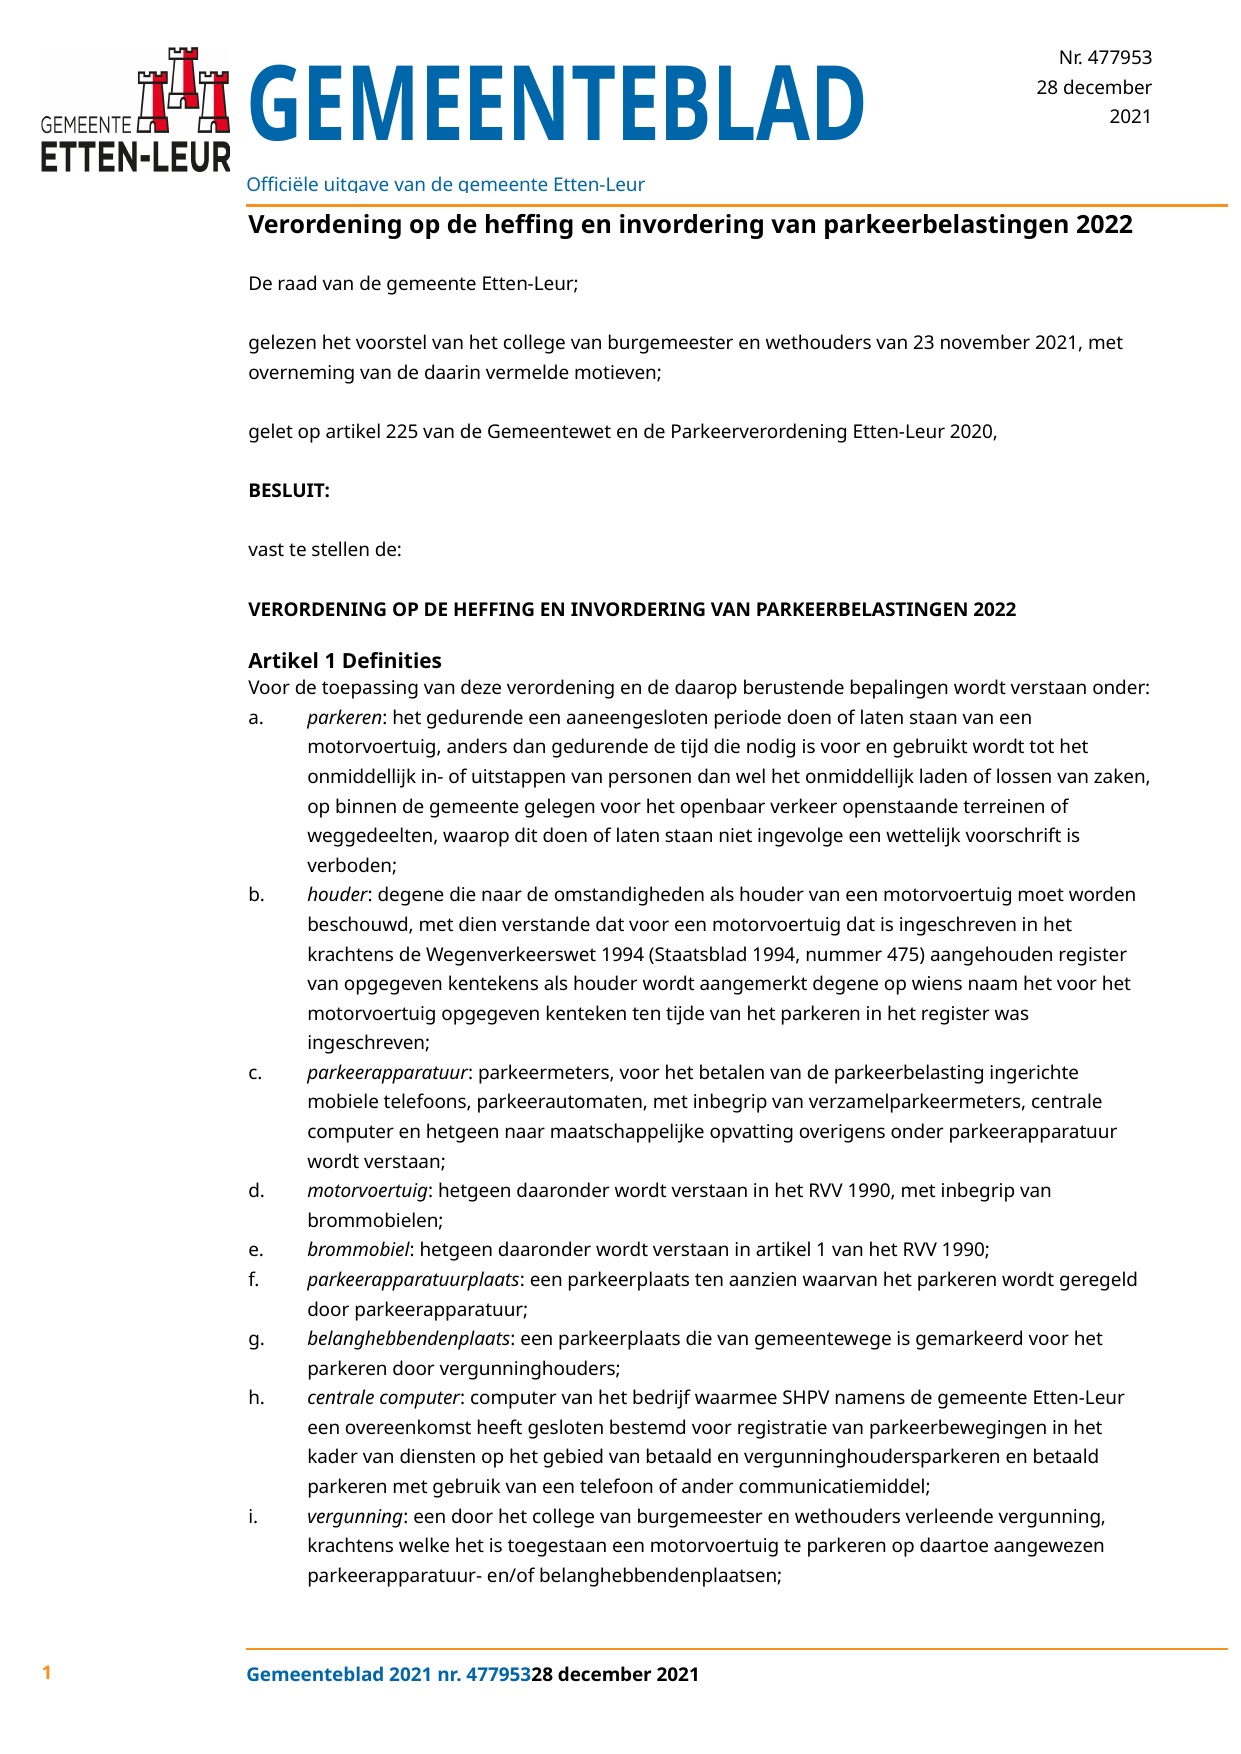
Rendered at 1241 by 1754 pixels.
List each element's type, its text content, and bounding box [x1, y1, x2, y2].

list houder: degene die naar de omstandigheden als houder van een motorvoertuig moet worden beschouwd, met dien verstande dat voor een motorvoertuig dat is ingeschreven in het krachtens de Wegenverkeerswet 1994 (Staatsblad 1994, nummer 475) aangehouden register van opgegeven kentekens als houder wordt aangemerkt degene op wiens naam het voor het motorvoertuig opgegeven kenteken ten tijde van het parkeren in het register was ingeschreven; [248, 882, 1152, 1055]
list vergunning: een door het college van burgemeester en wethouders verleende vergunning, krachtens welke het is toegestaan een motorvoertuig te parkeren op daartoe aangewezen parkeerapparatuur- en/of belanghebbendenplaatsen; [248, 1503, 1152, 1588]
text vast te stellen de: [248, 537, 1152, 562]
list parkeerapparatuur: parkeermeters, voor het betalen van de parkeerbelasting ingerichte mobiele telefoons, parkeerautomaten, met inbegrip van verzamelparkeermeters, centrale computer en hetgeen naar maatschappelijke opvatting overigens onder parkeerapparatuur wordt verstaan; [248, 1059, 1152, 1174]
text gelet op artikel 225 van de Gemeentewet en de Parkeerverordening Etten-Leur 2020, [248, 418, 1152, 444]
text Verordening op de heffing en invordering van parkeerbelastingen 2022 [248, 207, 1152, 241]
text De raad van de gemeente Etten-Leur; [248, 270, 1152, 296]
list parkeerapparatuurplaats: een parkeerplaats ten aanzien waarvan het parkeren wordt geregeld door parkeerapparatuur; [248, 1266, 1152, 1322]
list centrale computer: computer van het bedrijf waarmee SHPV namens de gemeente Etten-Leur een overeenkomst heeft gesloten bestemd voor registratie van parkeerbewegingen in het kader van diensten op het gebied van betaald en vergunninghoudersparkeren en betaald parkeren met gebruik van een telefoon of ander communicatiemiddel; [248, 1384, 1152, 1499]
list belanghebbendenplaats: een parkeerplaats die van gemeentewege is gemarkeerd voor het parkeren door vergunninghouders; [248, 1325, 1152, 1381]
list motorvoertuig: hetgeen daaronder wordt verstaan in het RVV 1990, met inbegrip van brommobielen; [248, 1177, 1152, 1233]
text BESLUIT: [248, 477, 1152, 503]
text Artikel 1 Definities [248, 646, 1152, 674]
list parkeren: het gedurende een aaneengesloten periode doen of laten staan van een motorvoertuig, anders dan gedurende de tijd die nodig is voor en gebruikt wordt tot het onmiddellijk in- of uitstappen van personen dan wel het onmiddellijk laden of lossen van zaken, op binnen de gemeente gelegen voor het openbaar verkeer openstaande terreinen of weggedeelten, waarop dit doen of laten staan niet ingevolge een wettelijk voorschrift is verboden; [248, 704, 1152, 878]
text VERORDENING OP DE HEFFING EN INVORDERING VAN PARKEERBELASTINGEN 2022 [248, 596, 1152, 621]
text Voor de toepassing van deze verordening en de daarop berustende bepalingen wordt verstaan onder: [248, 674, 1152, 700]
text gelezen het voorstel van het college van burgemeester en wethouders van 23 november 2021, met overneming van de daarin vermelde motieven; [248, 329, 1152, 385]
list brommobiel: hetgeen daaronder wordt verstaan in artikel 1 van het RVV 1990; [248, 1237, 1152, 1262]
picture [41, 47, 231, 172]
